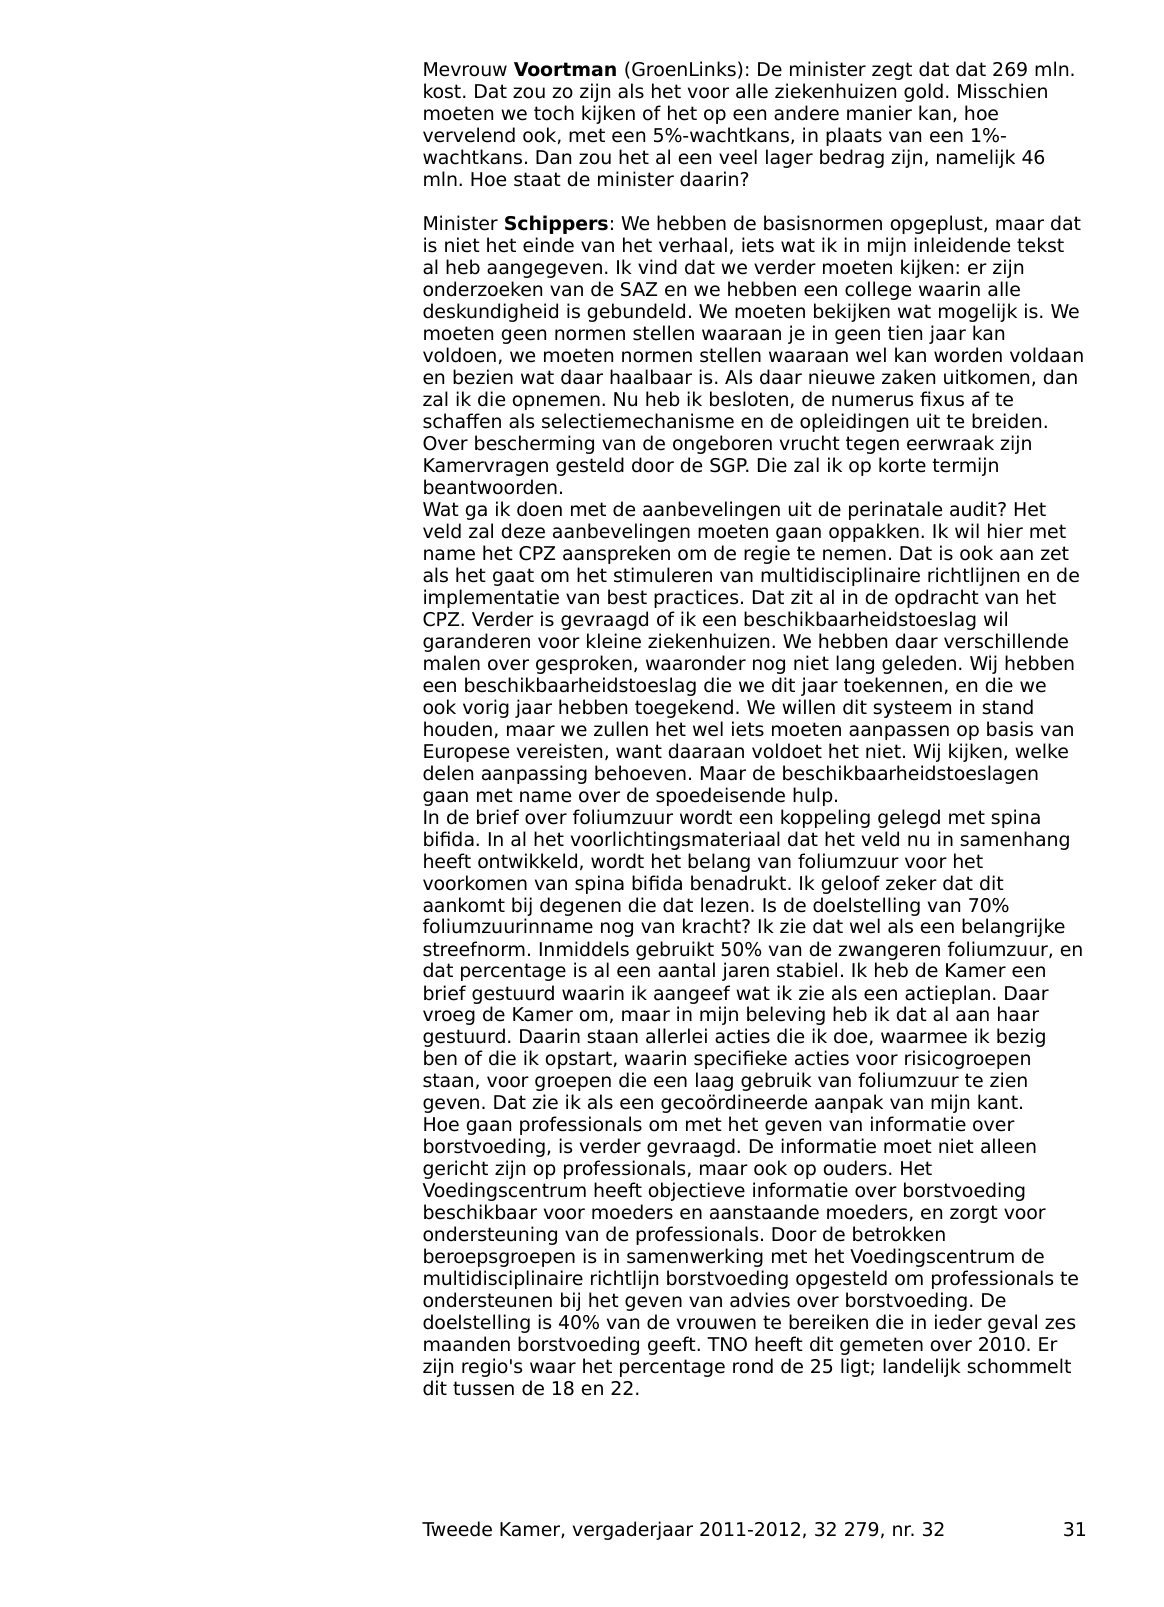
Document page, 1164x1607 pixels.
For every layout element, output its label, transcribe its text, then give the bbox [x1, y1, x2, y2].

text Over bescherming van de ongeboren vrucht tegen eerwraak zijn Kamervragen gesteld door de SGP. Die zal ik op korte termijn beantwoorden. [422, 433, 1087, 499]
text Mevrouw Voortman (GroenLinks): De minister zegt dat dat 269 mln. kost. Dat zou zo zijn als het voor alle ziekenhuizen gold. Misschien moeten we toch kijken of het op een andere manier kan, hoe vervelend ook, met een 5%-wachtkans, in plaats van een 1%-wachtkans. Dan zou het al een veel lager bedrag zijn, namelijk 46 mln. Hoe staat de minister daarin? [422, 59, 1087, 191]
text Hoe gaan professionals om met het geven van informatie over borstvoeding, is verder gevraagd. De informatie moet niet alleen gericht zijn op professionals, maar ook op ouders. Het Voedingscentrum heeft objectieve informatie over borstvoeding beschikbaar voor moeders en aanstaande moeders, en zorgt voor ondersteuning van de professionals. Door de betrokken beroepsgroepen is in samenwerking met het Voedingscentrum de multidisciplinaire richtlijn borstvoeding opgesteld om professionals te ondersteunen bij het geven van advies over borstvoeding. De doelstelling is 40% van de vrouwen te bereiken die in ieder geval zes maanden borstvoeding geeft. TNO heeft dit gemeten over 2010. Er zijn regio's waar het percentage rond de 25 ligt; landelijk schommelt dit tussen de 18 en 22. [422, 1114, 1087, 1400]
text In de brief over foliumzuur wordt een koppeling gelegd met spina bifida. In al het voorlichtingsmateriaal dat het veld nu in samenhang heeft ontwikkeld, wordt het belang van foliumzuur voor het voorkomen van spina bifida benadrukt. Ik geloof zeker dat dit aankomt bij degenen die dat lezen. Is de doelstelling van 70% foliumzuurinname nog van kracht? Ik zie dat wel als een belangrijke streefnorm. Inmiddels gebruikt 50% van de zwangeren foliumzuur, en dat percentage is al een aantal jaren stabiel. Ik heb de Kamer een brief gestuurd waarin ik aangeef wat ik zie als een actieplan. Daar vroeg de Kamer om, maar in mijn beleving heb ik dat al aan haar gestuurd. Daarin staan allerlei acties die ik doe, waarmee ik bezig ben of die ik opstart, waarin specifieke acties voor risicogroepen staan, voor groepen die een laag gebruik van foliumzuur te zien geven. Dat zie ik als een gecoördineerde aanpak van mijn kant. [422, 807, 1087, 1114]
text Minister Schippers: We hebben de basisnormen opgeplust, maar dat is niet het einde van het verhaal, iets wat ik in mijn inleidende tekst al heb aangegeven. Ik vind dat we verder moeten kijken: er zijn onderzoeken van de SAZ en we hebben een college waarin alle deskundigheid is gebundeld. We moeten bekijken wat mogelijk is. We moeten geen normen stellen waaraan je in geen tien jaar kan voldoen, we moeten normen stellen waaraan wel kan worden voldaan en bezien wat daar haalbaar is. Als daar nieuwe zaken uitkomen, dan zal ik die opnemen. Nu heb ik besloten, de numerus fixus af te schaffen als selectiemechanisme en de opleidingen uit te breiden. [422, 213, 1087, 433]
text Wat ga ik doen met de aanbevelingen uit de perinatale audit? Het veld zal deze aanbevelingen moeten gaan oppakken. Ik wil hier met name het CPZ aanspreken om de regie te nemen. Dat is ook aan zet als het gaat om het stimuleren van multidisciplinaire richtlijnen en de implementatie van best practices. Dat zit al in de opdracht van het CPZ. Verder is gevraagd of ik een beschikbaarheidstoeslag wil garanderen voor kleine ziekenhuizen. We hebben daar verschillende malen over gesproken, waaronder nog niet lang geleden. Wij hebben een beschikbaarheidstoeslag die we dit jaar toekennen, en die we ook vorig jaar hebben toegekend. We willen dit systeem in stand houden, maar we zullen het wel iets moeten aanpassen op basis van Europese vereisten, want daaraan voldoet het niet. Wij kijken, welke delen aanpassing behoeven. Maar de beschikbaarheidstoeslagen gaan met name over de spoedeisende hulp. [422, 499, 1087, 807]
